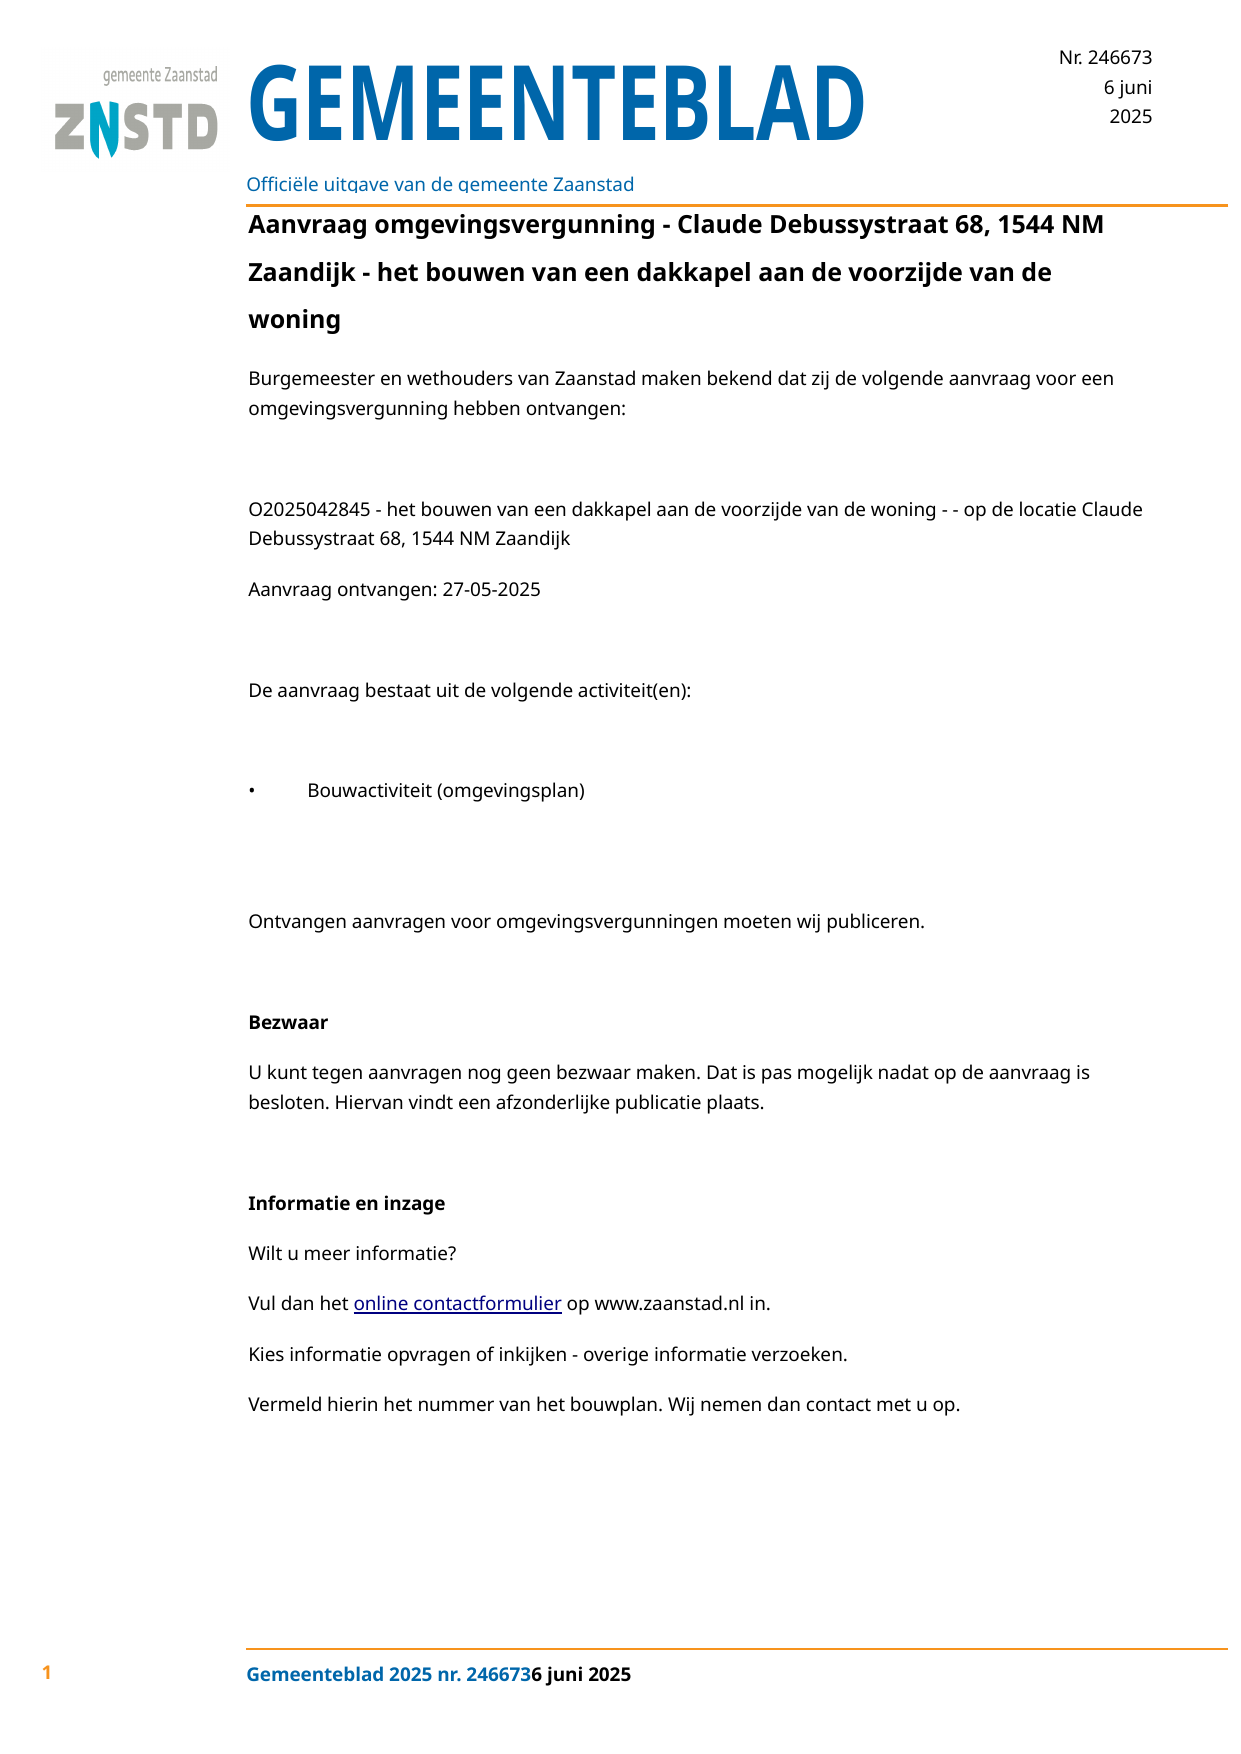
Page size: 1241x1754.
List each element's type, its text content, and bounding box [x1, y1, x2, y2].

text Vul dan het online contactformulier op www.zaanstad.nl in. [248, 1291, 1152, 1316]
text U kunt tegen aanvragen nog geen bezwaar maken. Dat is pas mogelijk nadat op de aanvraag is besloten. Hiervan vindt een afzonderlijke publicatie plaats. [248, 1059, 1152, 1114]
text Informatie en inzage [248, 1190, 1152, 1215]
text Aanvraag omgevingsvergunning - Claude Debussystraat 68, 1544 NM Zaandijk - het bouwen van een dakkapel aan de voorzijde van de woning [248, 207, 1152, 336]
text Burgemeester en wethouders van Zaanstad maken bekend dat zij de volgende aanvraag voor een omgevingsvergunning hebben ontvangen: [248, 366, 1152, 421]
text De aanvraag bestaat uit de volgende activiteit(en): [248, 677, 1152, 702]
text O2025042845 - het bouwen van een dakkapel aan de voorzijde van de woning - - op de locatie Claude Debussystraat 68, 1544 NM Zaandijk [248, 496, 1152, 551]
text Kies informatie opvragen of inkijken - overige informatie verzoeken. [248, 1341, 1152, 1367]
text Aanvraag ontvangen: 27-05-2025 [248, 576, 1152, 602]
text Ontvangen aanvragen voor omgevingsvergunningen moeten wij publiceren. [248, 908, 1152, 934]
list Bouwactiviteit (omgevingsplan) [248, 778, 1152, 803]
text Wilt u meer informatie? [248, 1240, 1152, 1266]
text Vermeld hierin het nummer van het bouwplan. Wij nemen dan contact met u op. [248, 1391, 1152, 1417]
picture [41, 47, 231, 172]
text Bezwaar [248, 1009, 1152, 1034]
